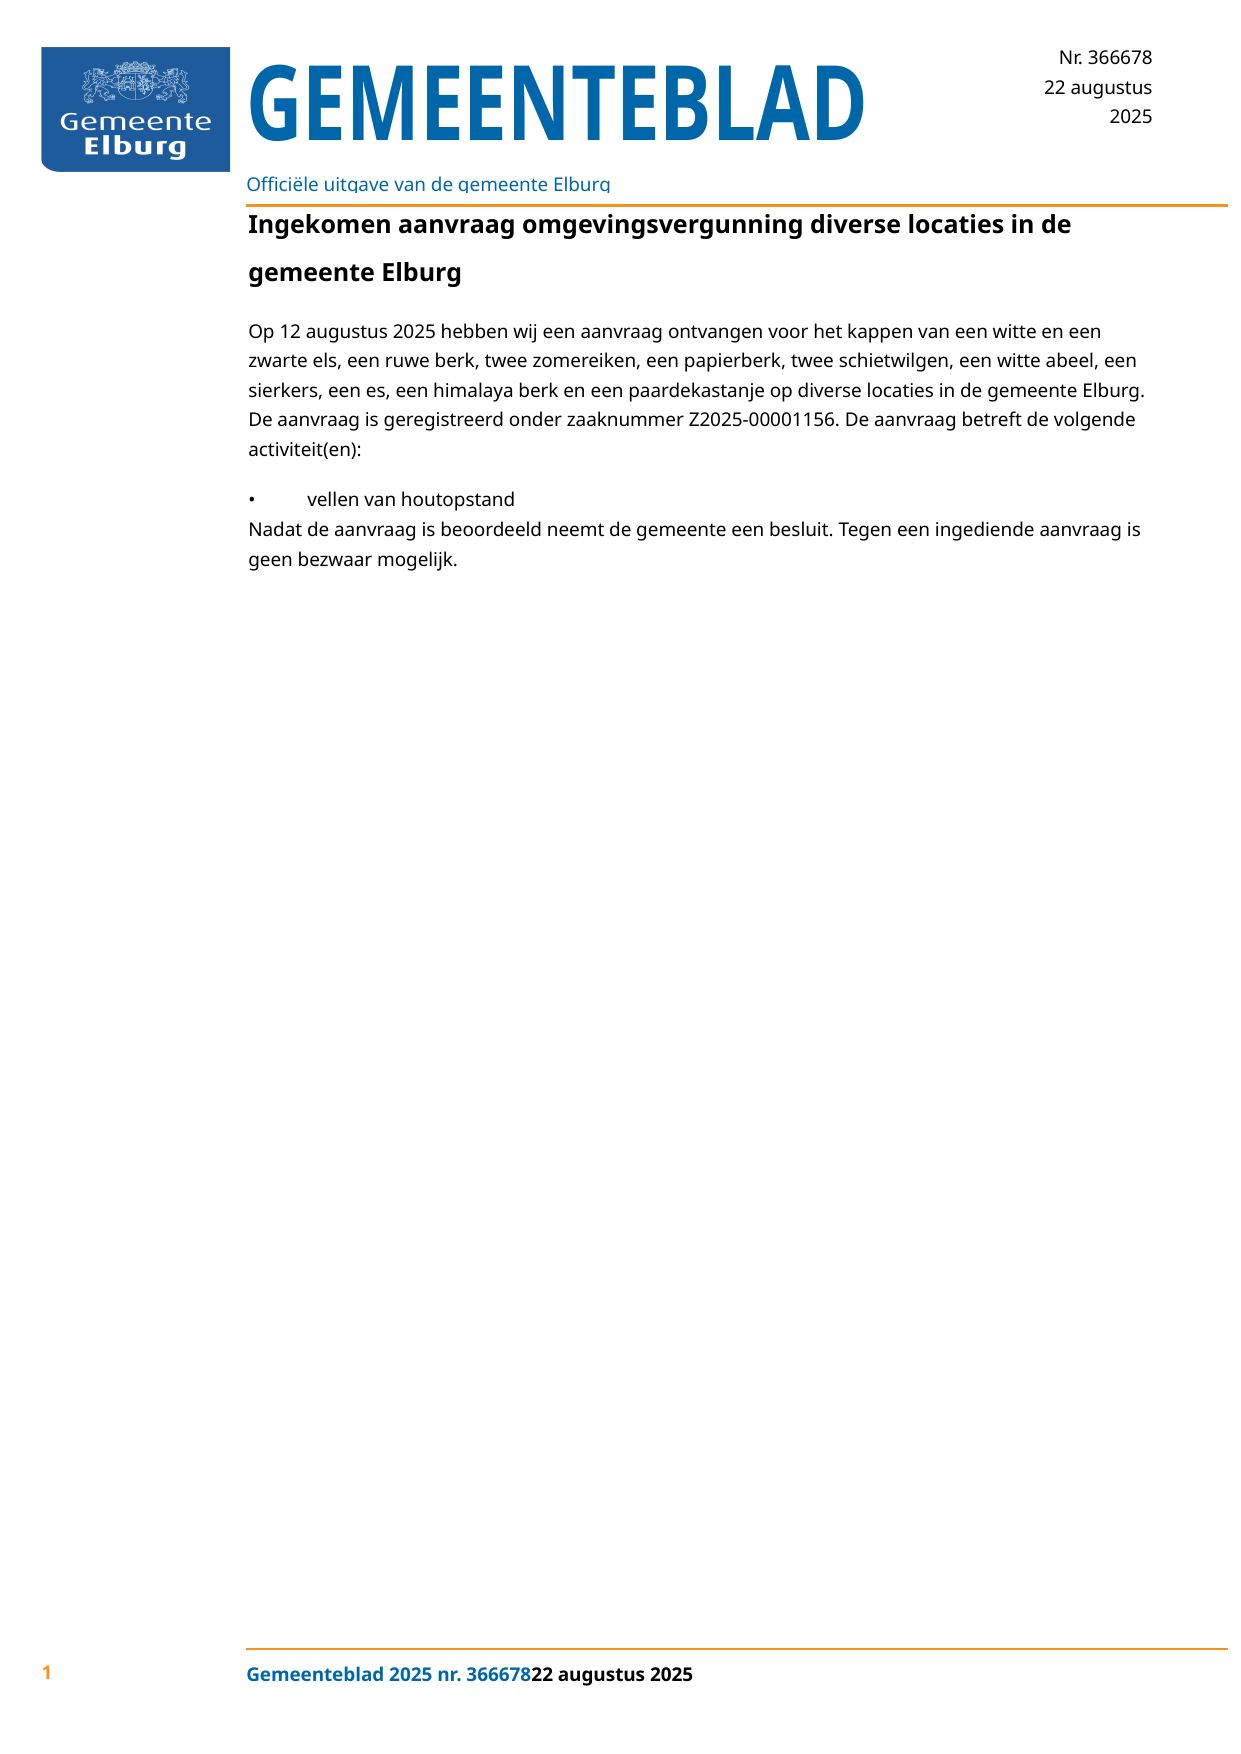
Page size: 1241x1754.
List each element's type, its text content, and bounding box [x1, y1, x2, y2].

picture [41, 47, 231, 172]
text Op 12 augustus 2025 hebben wij een aanvraag ontvangen voor het kappen van een witte en een zwarte els, een ruwe berk, twee zomereiken, een papierberk, twee schietwilgen, een witte abeel, een sierkers, een es, een himalaya berk en een paardekastanje op diverse locaties in de gemeente Elburg. De aanvraag is geregistreerd onder zaaknummer Z2025-00001156. De aanvraag betreft de volgende activiteit(en): [248, 318, 1152, 462]
list vellen van houtopstand [248, 487, 1152, 512]
text Nadat de aanvraag is beoordeeld neemt de gemeente een besluit. Tegen een ingediende aanvraag is geen bezwaar mogelijk. [248, 516, 1152, 572]
text Ingekomen aanvraag omgevingsvergunning diverse locaties in de gemeente Elburg [248, 207, 1152, 288]
